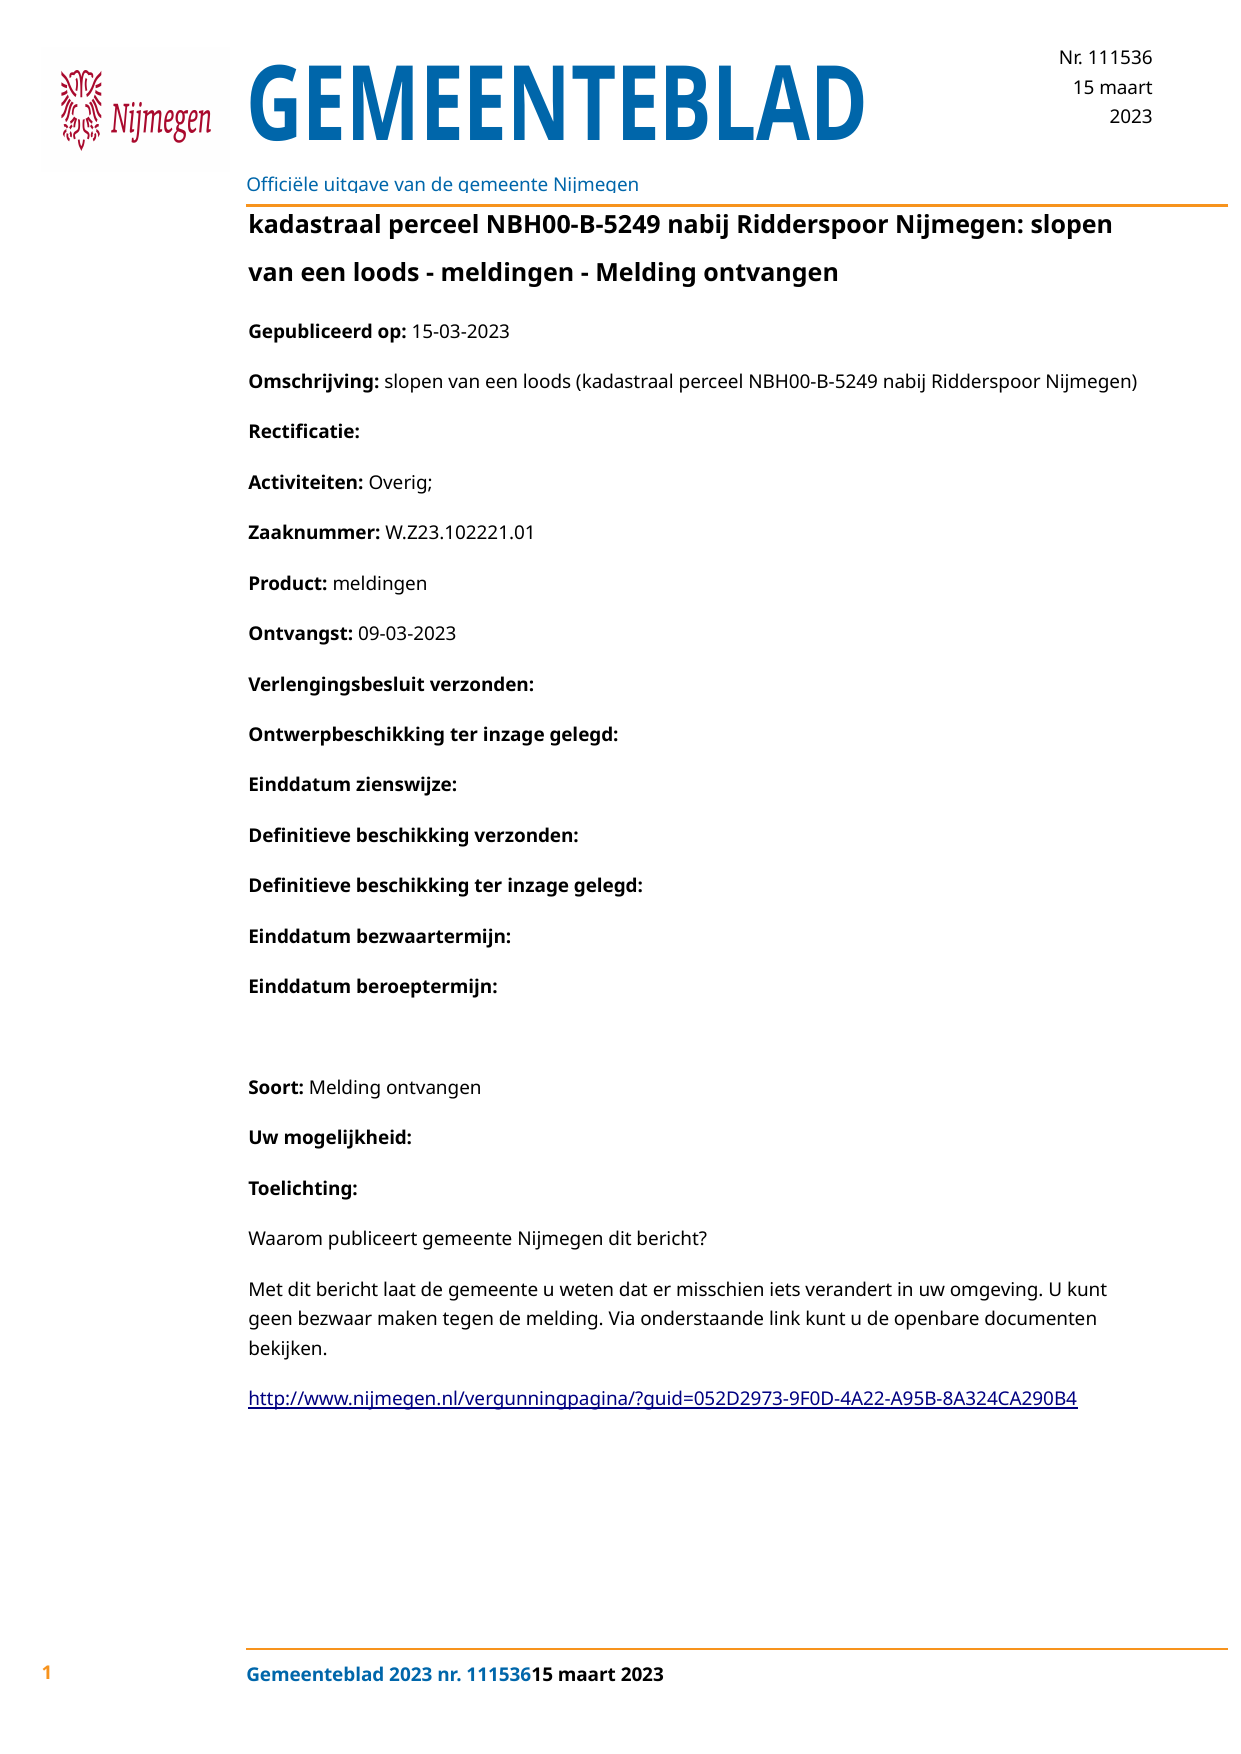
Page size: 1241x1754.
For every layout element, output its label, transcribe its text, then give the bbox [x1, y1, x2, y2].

text Einddatum zienswijze: [248, 772, 1152, 797]
text Uw mogelijkheid: [248, 1124, 1152, 1150]
text Met dit bericht laat de gemeente u weten dat er misschien iets verandert in uw omgeving. U kunt geen bezwaar maken tegen de melding. Via onderstaande link kunt u de openbare documenten bekijken. [248, 1276, 1152, 1361]
text Einddatum beroeptermijn: [248, 973, 1152, 999]
text Definitieve beschikking ter inzage gelegd: [248, 872, 1152, 898]
text Omschrijving: slopen van een loods (kadastraal perceel NBH00-B-5249 nabij Ridderspoor Nijmegen) [248, 368, 1152, 394]
text Ontwerpbeschikking ter inzage gelegd: [248, 721, 1152, 747]
text Einddatum bezwaartermijn: [248, 923, 1152, 949]
text Toelichting: [248, 1175, 1152, 1201]
text Gepubliceerd op: 15-03-2023 [248, 318, 1152, 344]
text kadastraal perceel NBH00-B-5249 nabij Ridderspoor Nijmegen: slopen van een loods - meldingen - Melding ontvangen [248, 207, 1152, 288]
text Rectificatie: [248, 419, 1152, 444]
text Zaaknummer: W.Z23.102221.01 [248, 519, 1152, 545]
text Waarom publiceert gemeente Nijmegen dit bericht? [248, 1225, 1152, 1251]
text Activiteiten: Overig; [248, 469, 1152, 495]
text Soort: Melding ontvangen [248, 1074, 1152, 1100]
text Definitieve beschikking verzonden: [248, 822, 1152, 848]
picture [41, 47, 231, 172]
text Ontvangst: 09-03-2023 [248, 620, 1152, 646]
text http://www.nijmegen.nl/vergunningpagina/?guid=052D2973-9F0D-4A22-A95B-8A324CA290B4 [248, 1385, 1152, 1411]
text Verlengingsbesluit verzonden: [248, 671, 1152, 697]
text Product: meldingen [248, 570, 1152, 596]
